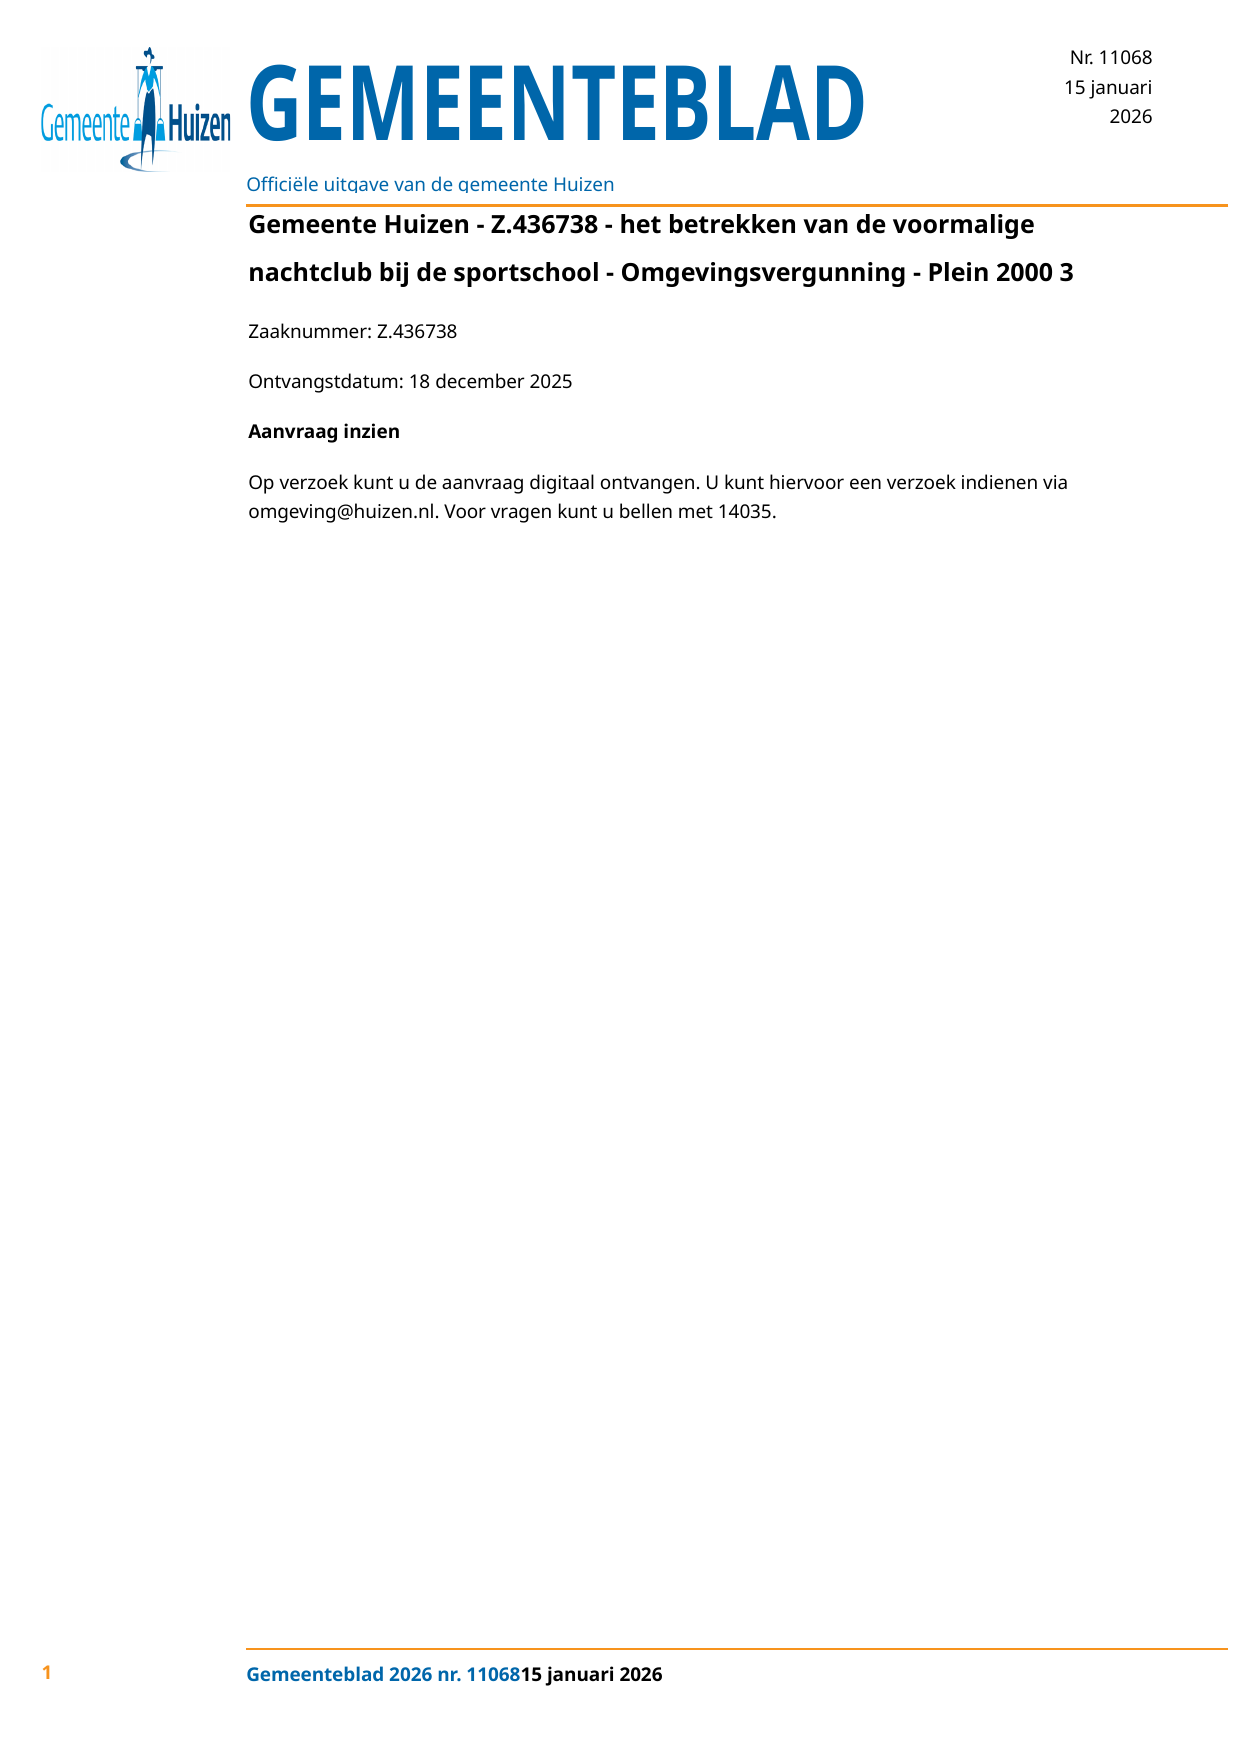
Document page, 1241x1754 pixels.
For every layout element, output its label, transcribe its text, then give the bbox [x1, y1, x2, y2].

text Ontvangstdatum: 18 december 2025 [248, 368, 1152, 394]
text Zaaknummer: Z.436738 [248, 318, 1152, 344]
text Op verzoek kunt u de aanvraag digitaal ontvangen. U kunt hiervoor een verzoek indienen via omgeving@huizen.nl. Voor vragen kunt u bellen met 14035. [248, 469, 1152, 524]
picture [41, 47, 231, 172]
text Gemeente Huizen - Z.436738 - het betrekken van de voormalige nachtclub bij de sportschool - Omgevingsvergunning - Plein 2000 3 [248, 207, 1152, 288]
text Aanvraag inzien [248, 419, 1152, 444]
